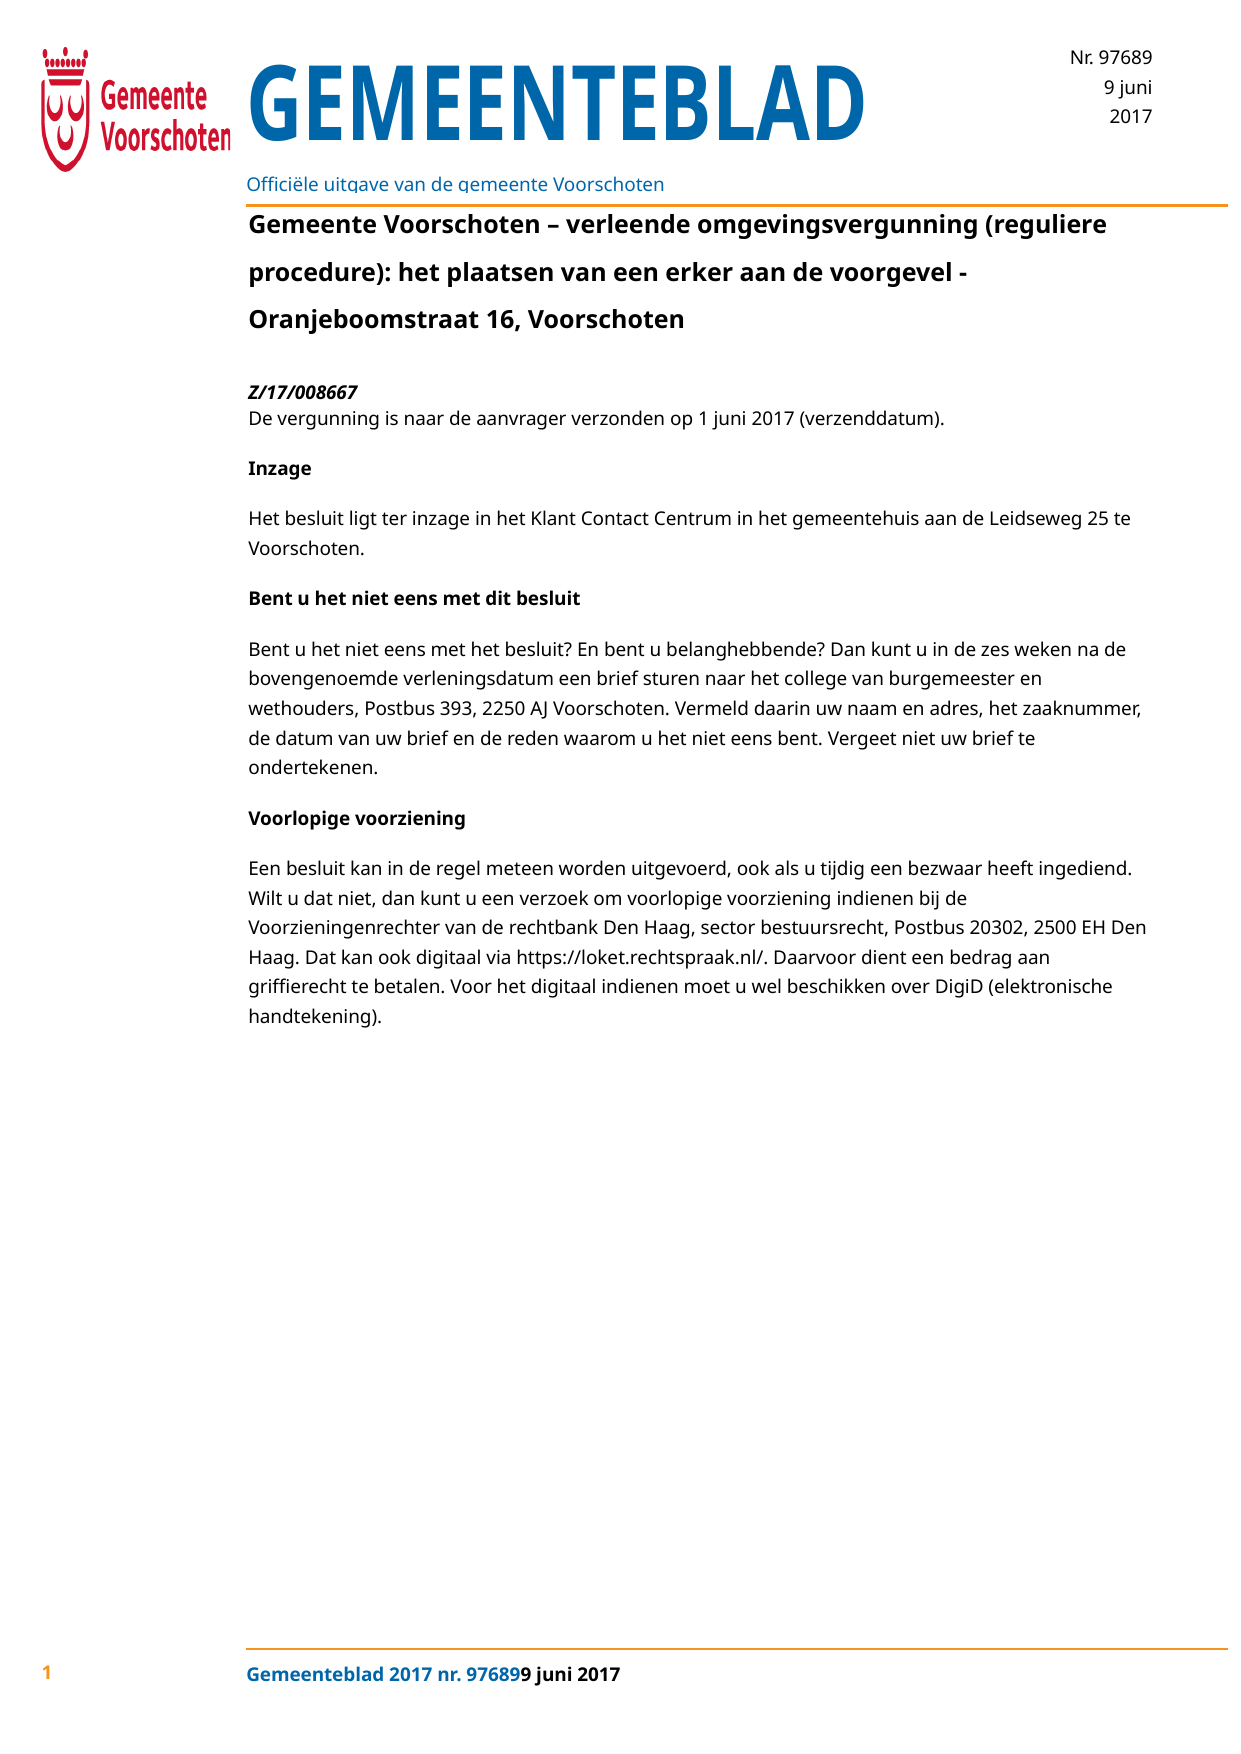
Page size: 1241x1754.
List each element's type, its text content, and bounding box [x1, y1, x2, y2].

picture [41, 47, 231, 172]
text Inzage [248, 455, 1152, 481]
text Voorlopige voorziening [248, 805, 1152, 831]
text Een besluit kan in de regel meteen worden uitgevoerd, ook als u tijdig een bezwaar heeft ingediend. Wilt u dat niet, dan kunt u een verzoek om voorlopige voorziening indienen bij de Voorzieningenrechter van de rechtbank Den Haag, sector bestuursrecht, Postbus 20302, 2500 EH Den Haag. Dat kan ook digitaal via https://loket.rechtspraak.nl/. Daarvoor dient een bedrag aan griffierecht te betalen. Voor het digitaal indienen moet u wel beschikken over DigiD (elektronische handtekening). [248, 855, 1152, 1029]
text Gemeente Voorschoten – verleende omgevingsvergunning (reguliere procedure): het plaatsen van een erker aan de voorgevel - Oranjeboomstraat 16, Voorschoten [248, 207, 1152, 336]
text Z/17/008667 [248, 379, 1152, 405]
text Bent u het niet eens met het besluit? En bent u belanghebbende? Dan kunt u in de zes weken na de bovengenoemde verleningsdatum een brief sturen naar het college van burgemeester en wethouders, Postbus 393, 2250 AJ Voorschoten. Vermeld daarin uw naam en adres, het zaaknummer, de datum van uw brief en de reden waarom u het niet eens bent. Vergeet niet uw brief te ondertekenen. [248, 636, 1152, 780]
text Het besluit ligt ter inzage in het Klant Contact Centrum in het gemeentehuis aan de Leidseweg 25 te Voorschoten. [248, 506, 1152, 561]
text De vergunning is naar de aanvrager verzonden op 1 juni 2017 (verzenddatum). [248, 405, 1152, 431]
text Bent u het niet eens met dit besluit [248, 586, 1152, 611]
